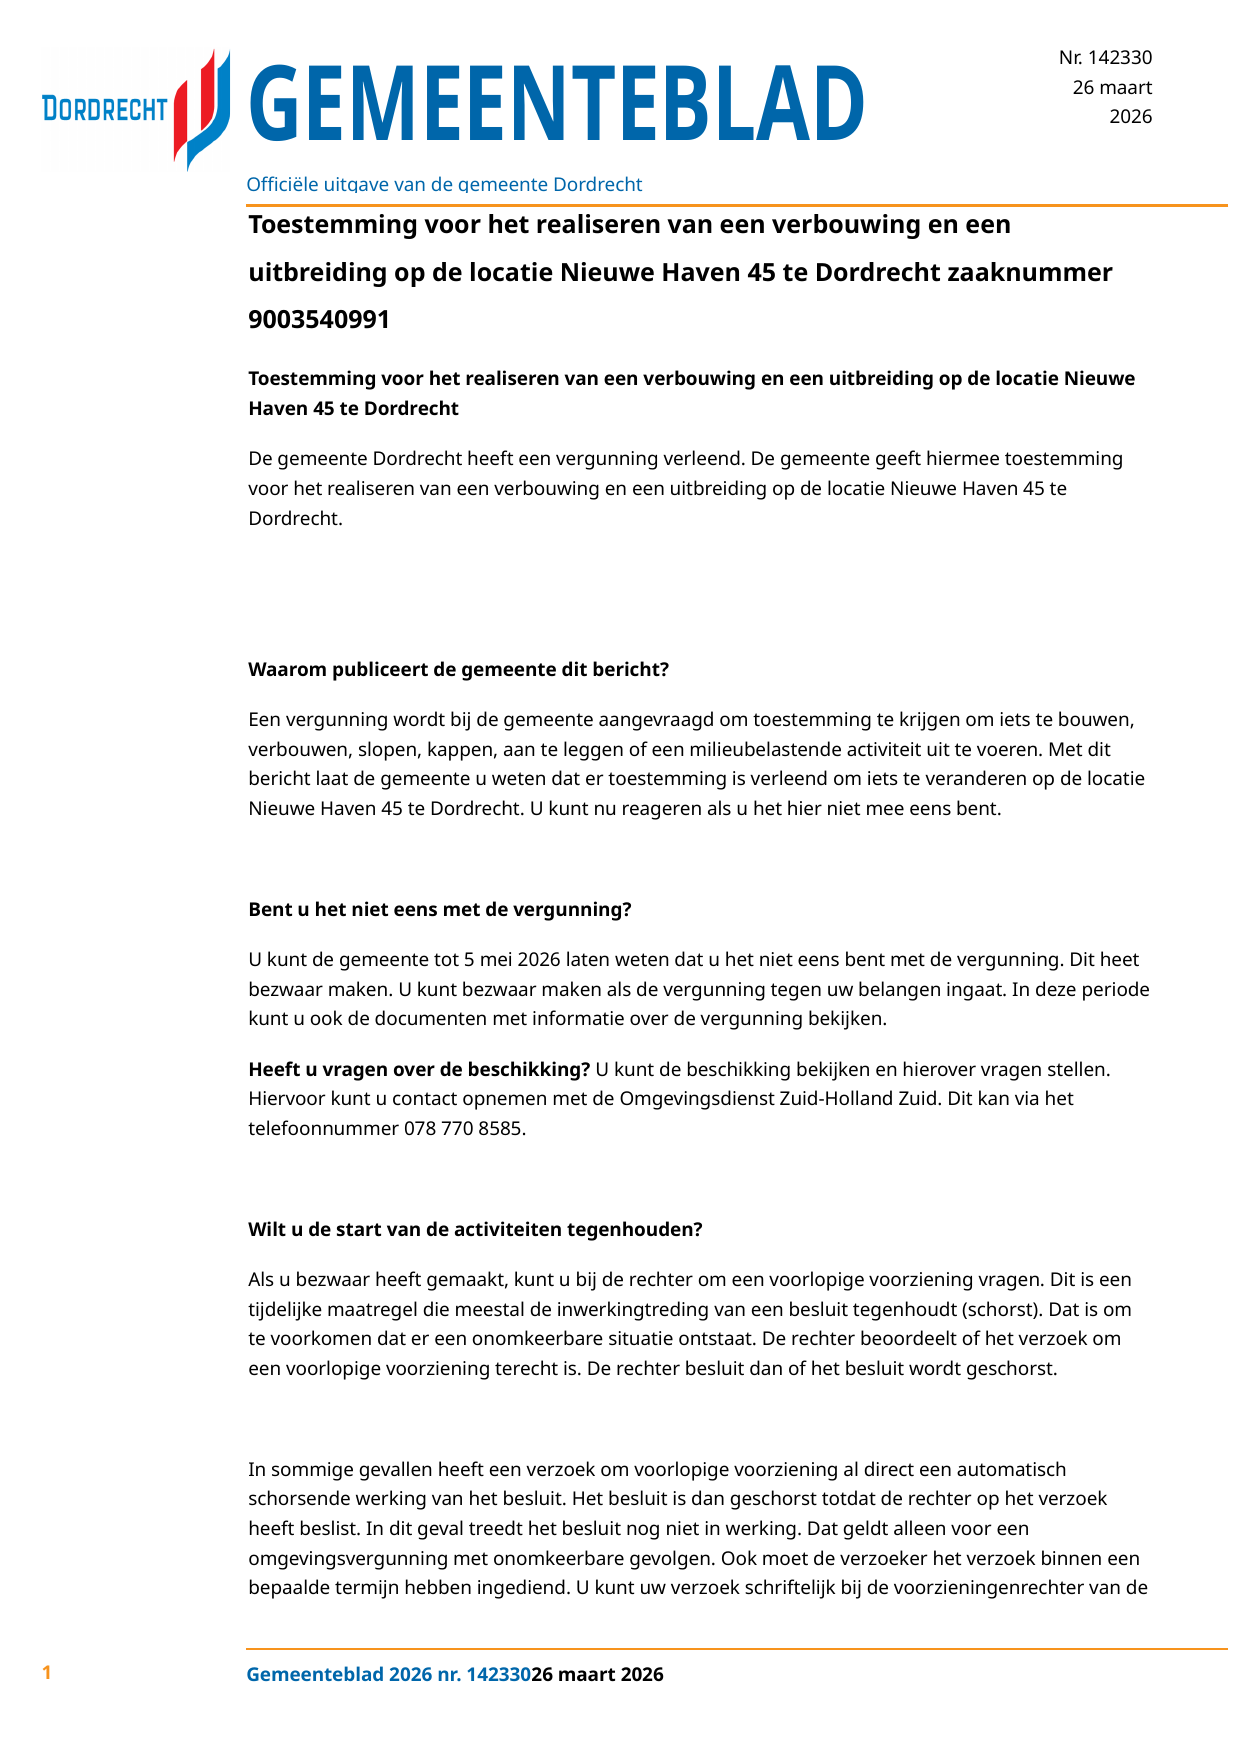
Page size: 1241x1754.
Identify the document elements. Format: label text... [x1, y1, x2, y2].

text De gemeente Dordrecht heeft een vergunning verleend. De gemeente geeft hiermee toestemming voor het realiseren van een verbouwing en een uitbreiding op de locatie Nieuwe Haven 45 te Dordrecht. [248, 446, 1152, 530]
text Toestemming voor het realiseren van een verbouwing en een uitbreiding op de locatie Nieuwe Haven 45 te Dordrecht [248, 366, 1152, 421]
text Heeft u vragen over de beschikking? U kunt de beschikking bekijken en hierover vragen stellen. Hiervoor kunt u contact opnemen met de Omgevingsdienst Zuid-Holland Zuid. Dit kan via het telefoonnummer 078 770 8585. [248, 1056, 1152, 1141]
text In sommige gevallen heeft een verzoek om voorlopige voorziening al direct een automatisch schorsende werking van het besluit. Het besluit is dan geschorst totdat de rechter op het verzoek heeft beslist. In dit geval treedt het besluit nog niet in werking. Dat geldt alleen voor een omgevingsvergunning met onomkeerbare gevolgen. Ook moet de verzoeker het verzoek binnen een bepaalde termijn hebben ingediend. U kunt uw verzoek schriftelijk bij de voorzieningenrechter van de [248, 1456, 1152, 1600]
text Bent u het niet eens met de vergunning? [248, 896, 1152, 922]
picture [41, 47, 231, 172]
text Wilt u de start van de activiteiten tegenhouden? [248, 1216, 1152, 1242]
text U kunt de gemeente tot 5 mei 2026 laten weten dat u het niet eens bent met de vergunning. Dit heet bezwaar maken. U kunt bezwaar maken als de vergunning tegen uw belangen ingaat. In deze periode kunt u ook de documenten met informatie over de vergunning bekijken. [248, 946, 1152, 1031]
text Als u bezwaar heeft gemaakt, kunt u bij de rechter om een voorlopige voorziening vragen. Dit is een tijdelijke maatregel die meestal de inwerkingtreding van een besluit tegenhoudt (schorst). Dat is om te voorkomen dat er een onomkeerbare situatie ontstaat. De rechter beoordeelt of het verzoek om een voorlopige voorziening terecht is. De rechter besluit dan of het besluit wordt geschorst. [248, 1266, 1152, 1381]
text Een vergunning wordt bij de gemeente aangevraagd om toestemming te krijgen om iets te bouwen, verbouwen, slopen, kappen, aan te leggen of een milieubelastende activiteit uit te voeren. Met dit bericht laat de gemeente u weten dat er toestemming is verleend om iets te veranderen op de locatie Nieuwe Haven 45 te Dordrecht. U kunt nu reageren als u het hier niet mee eens bent. [248, 706, 1152, 821]
text Toestemming voor het realiseren van een verbouwing en een uitbreiding op de locatie Nieuwe Haven 45 te Dordrecht zaaknummer 9003540991 [248, 207, 1152, 336]
text Waarom publiceert de gemeente dit bericht? [248, 656, 1152, 682]
